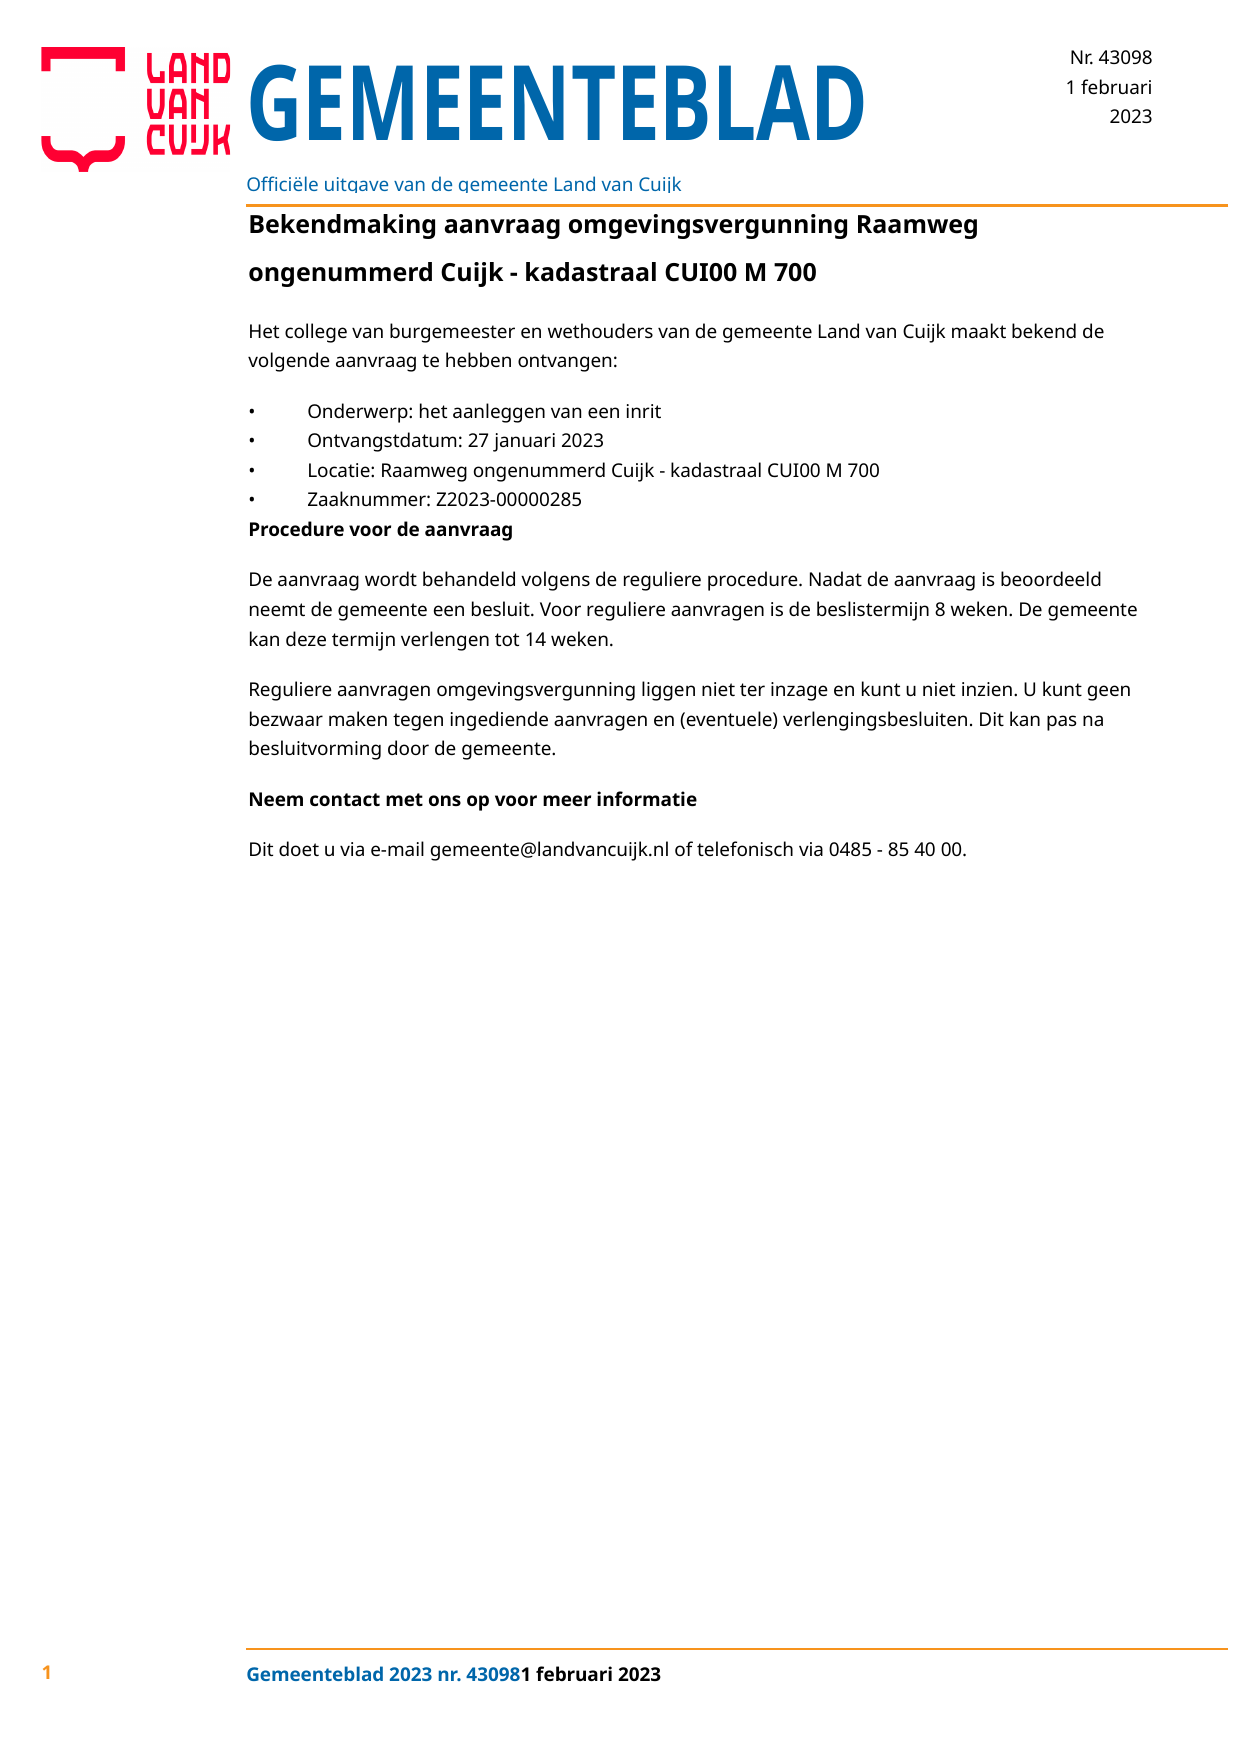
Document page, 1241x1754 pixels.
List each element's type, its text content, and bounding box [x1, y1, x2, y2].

list Zaaknummer: Z2023-00000285 [248, 487, 1152, 512]
list Onderwerp: het aanleggen van een inrit [248, 398, 1152, 424]
list Locatie: Raamweg ongenummerd Cuijk - kadastraal CUI00 M 700 [248, 457, 1152, 483]
text Neem contact met ons op voor meer informatie [248, 786, 1152, 812]
text Het college van burgemeester en wethouders van de gemeente Land van Cuijk maakt bekend de volgende aanvraag te hebben ontvangen: [248, 318, 1152, 373]
list Ontvangstdatum: 27 januari 2023 [248, 427, 1152, 453]
text Procedure voor de aanvraag [248, 516, 1152, 542]
text Bekendmaking aanvraag omgevingsvergunning Raamweg ongenummerd Cuijk - kadastraal CUI00 M 700 [248, 207, 1152, 288]
text Dit doet u via e-mail gemeente@landvancuijk.nl of telefonisch via 0485 - 85 40 00. [248, 836, 1152, 862]
text De aanvraag wordt behandeld volgens de reguliere procedure. Nadat de aanvraag is beoordeeld neemt de gemeente een besluit. Voor reguliere aanvragen is de beslistermijn 8 weken. De gemeente kan deze termijn verlengen tot 14 weken. [248, 567, 1152, 652]
picture [41, 47, 231, 172]
text Reguliere aanvragen omgevingsvergunning liggen niet ter inzage en kunt u niet inzien. U kunt geen bezwaar maken tegen ingediende aanvragen en (eventuele) verlengingsbesluiten. Dit kan pas na besluitvorming door de gemeente. [248, 676, 1152, 761]
